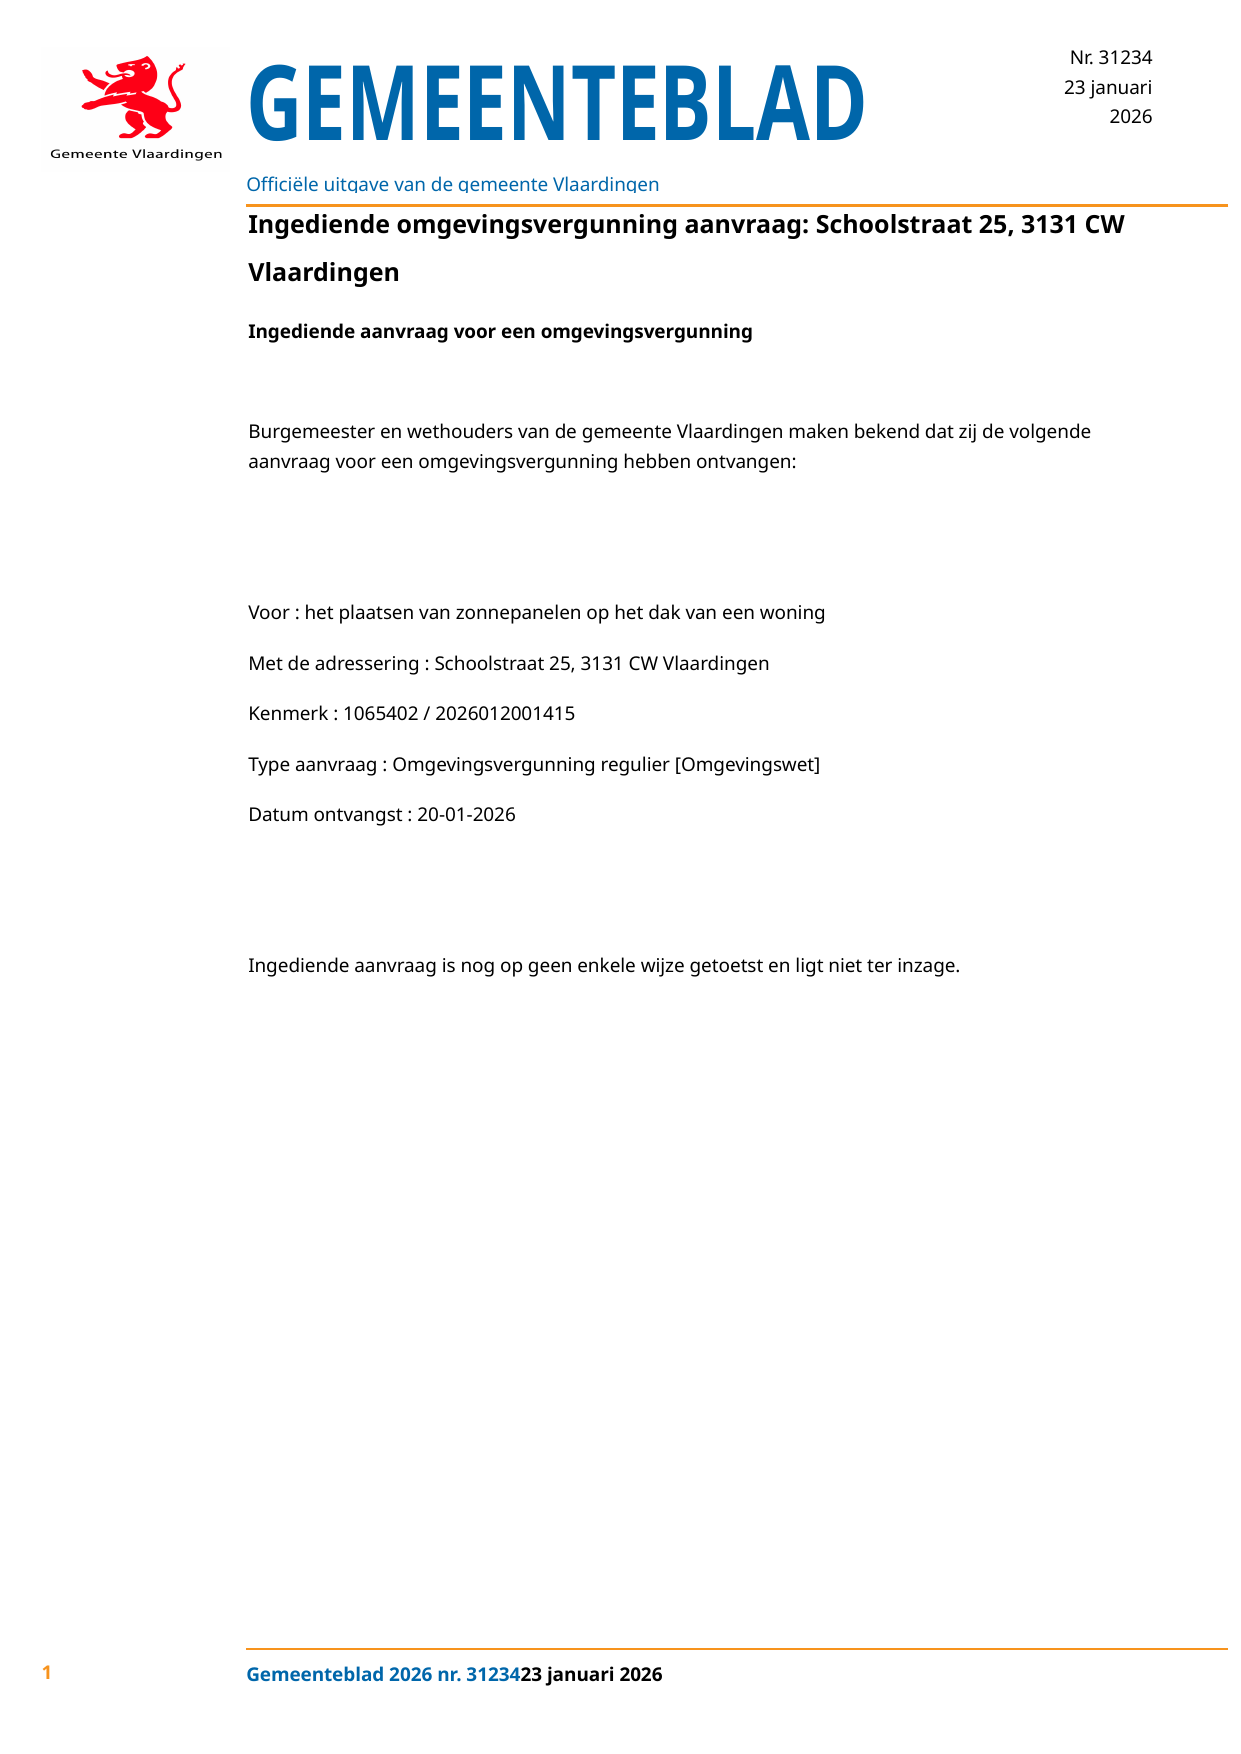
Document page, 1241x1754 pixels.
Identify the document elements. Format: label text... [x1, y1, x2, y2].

text Met de adressering : Schoolstraat 25, 3131 CW Vlaardingen [248, 650, 1152, 676]
text Burgemeester en wethouders van de gemeente Vlaardingen maken bekend dat zij de volgende aanvraag voor een omgevingsvergunning hebben ontvangen: [248, 419, 1152, 474]
text Kenmerk : 1065402 / 2026012001415 [248, 700, 1152, 726]
text Voor : het plaatsen van zonnepanelen op het dak van een woning [248, 599, 1152, 625]
text Ingediende omgevingsvergunning aanvraag: Schoolstraat 25, 3131 CW Vlaardingen [248, 207, 1152, 288]
text Datum ontvangst : 20-01-2026 [248, 801, 1152, 827]
text Ingediende aanvraag voor een omgevingsvergunning [248, 318, 1152, 344]
text Ingediende aanvraag is nog op geen enkele wijze getoetst en ligt niet ter inzage. [248, 952, 1152, 978]
text Type aanvraag : Omgevingsvergunning regulier [Omgevingswet] [248, 751, 1152, 777]
picture [41, 47, 231, 172]
